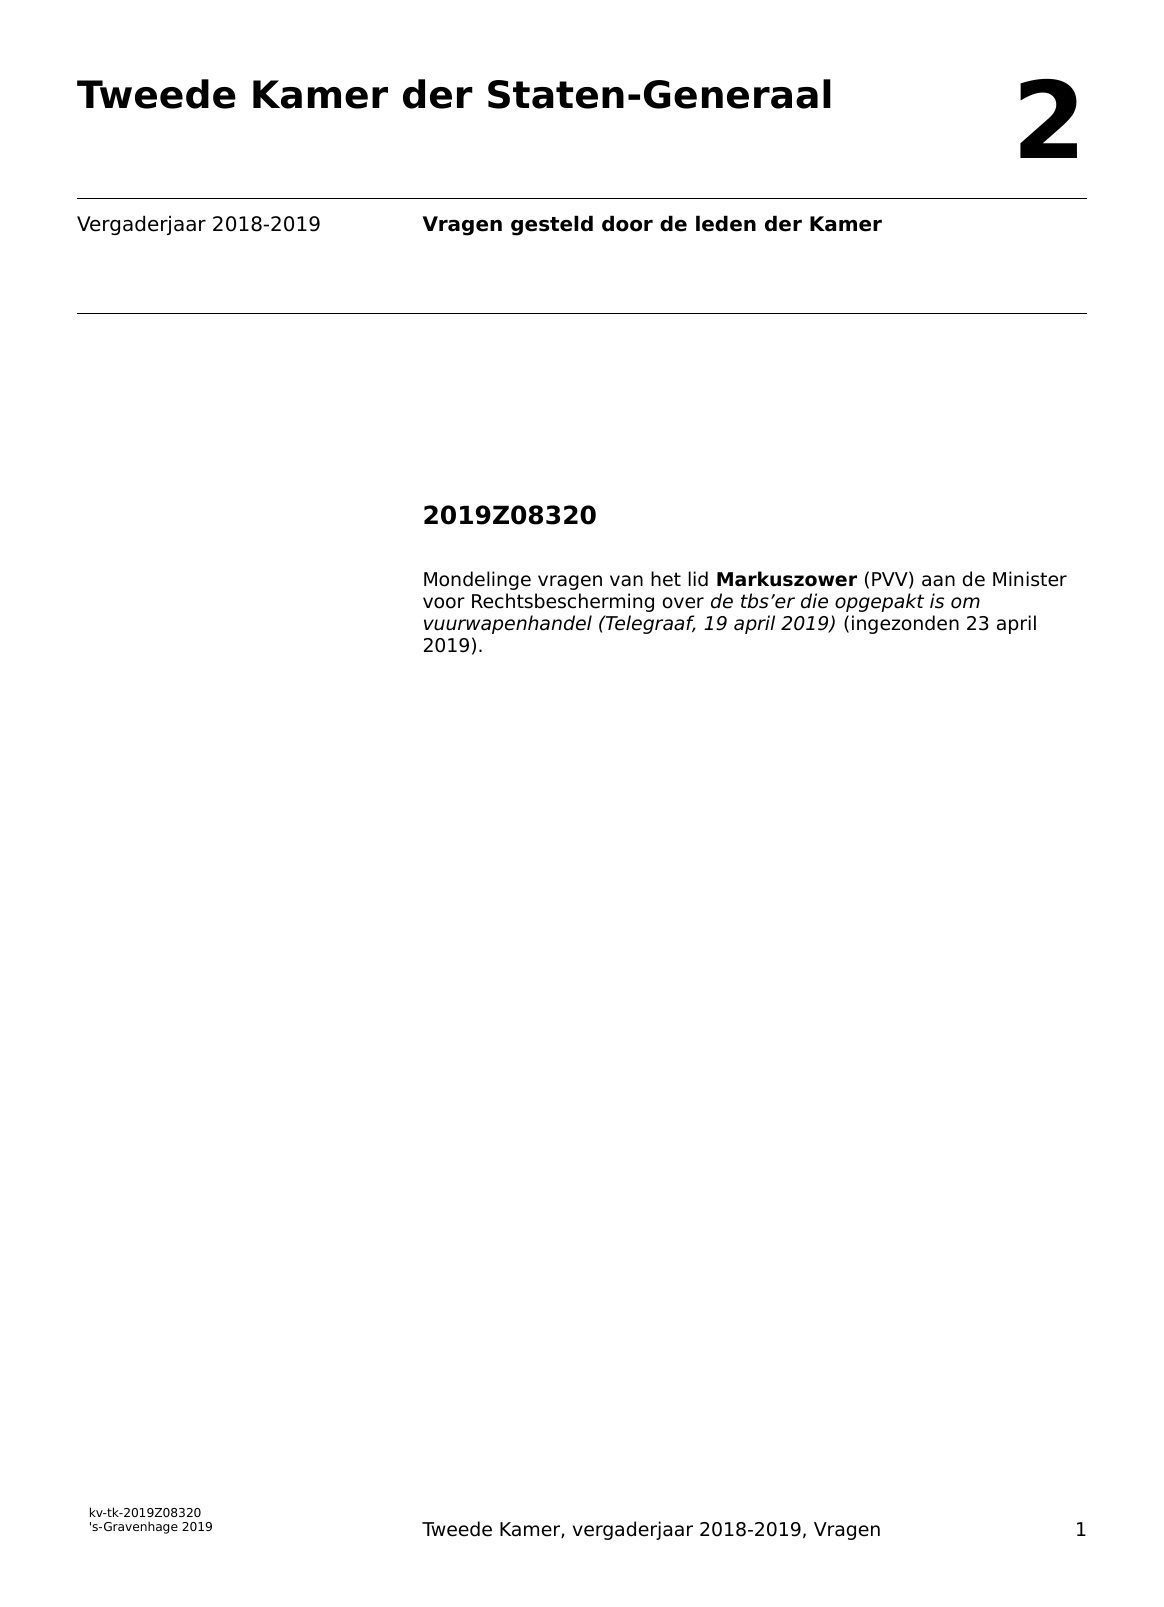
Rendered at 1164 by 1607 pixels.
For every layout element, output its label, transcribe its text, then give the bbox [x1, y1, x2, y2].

text Mondelinge vragen van het lid Markuszower (PVV) aan de Minister voor Rechtsbescherming over de tbs’er die opgepakt is om vuurwapenhandel (Telegraaf, 19 april 2019) (ingezonden 23 april 2019). [422, 569, 1087, 657]
text kv-tk-2019Z08320 [88, 1506, 323, 1520]
text 2019Z08320 [422, 501, 1087, 531]
table_header 2 [886, 59, 1087, 198]
table_header Tweede Kamer der Staten-Generaal [77, 59, 886, 198]
table_cell Vragen gesteld door de leden der Kamer [422, 199, 1087, 313]
text 's-Gravenhage 2019 [88, 1520, 323, 1534]
table_cell Vergaderjaar 2018-2019 [77, 199, 422, 313]
